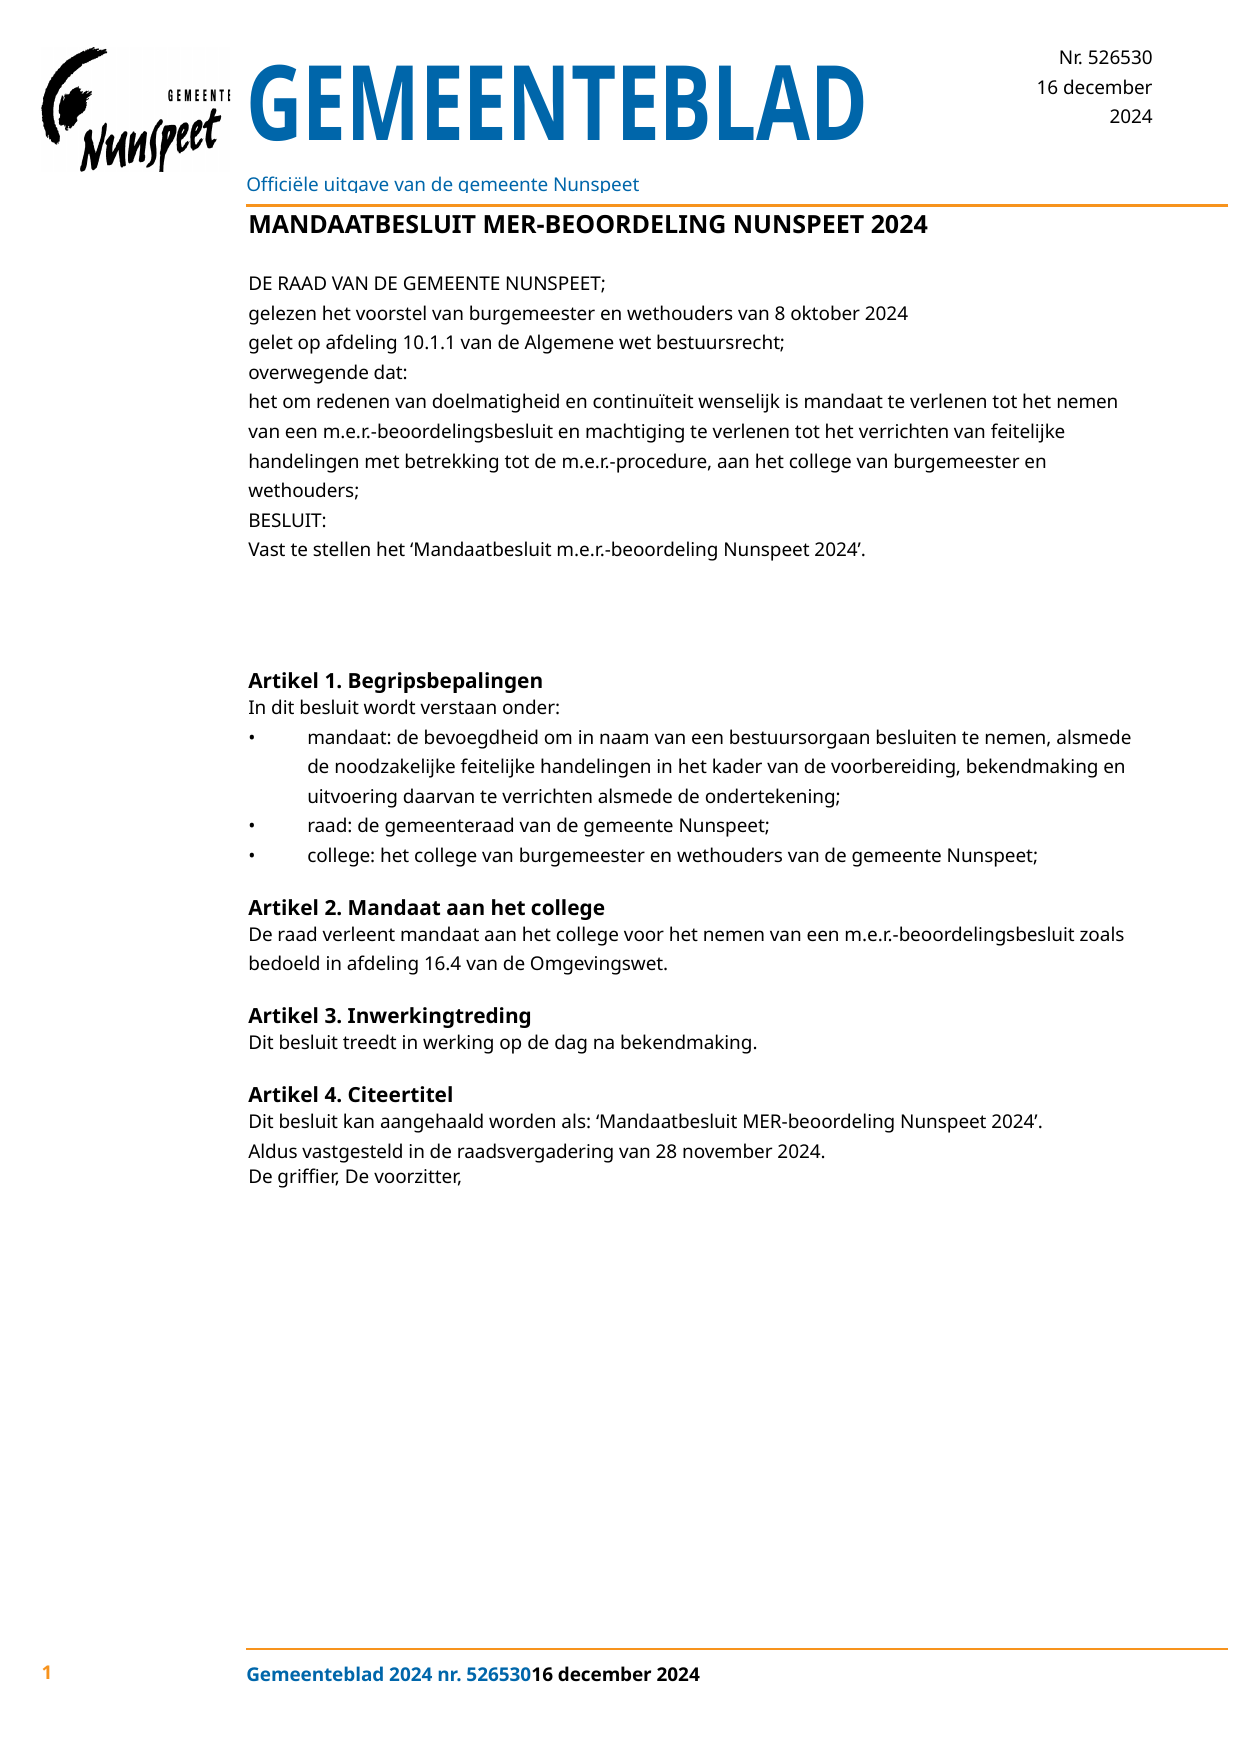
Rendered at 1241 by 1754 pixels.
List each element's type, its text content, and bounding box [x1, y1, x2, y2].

text BESLUIT: [248, 507, 1152, 533]
text De griffier, De voorzitter, [248, 1164, 1152, 1189]
text MANDAATBESLUIT MER-BEOORDELING NUNSPEET 2024 [248, 207, 1152, 241]
text In dit besluit wordt verstaan onder: [248, 694, 1152, 720]
text Artikel 4. Citeertitel [248, 1080, 1152, 1108]
text Artikel 1. Begripsbepalingen [248, 666, 1152, 694]
text het om redenen van doelmatigheid en continuïteit wenselijk is mandaat te verlenen tot het nemen van een m.e.r.-beoordelingsbesluit en machtiging te verlenen tot het verrichten van feitelijke handelingen met betrekking tot de m.e.r.-procedure, aan het college van burgemeester en wethouders; [248, 389, 1152, 503]
text gelet op afdeling 10.1.1 van de Algemene wet bestuursrecht; [248, 329, 1152, 355]
list mandaat: de bevoegdheid om in naam van een bestuursorgaan besluiten te nemen, alsmede de noodzakelijke feitelijke handelingen in het kader van de voorbereiding, bekendmaking en uitvoering daarvan te verrichten alsmede de ondertekening; [248, 724, 1152, 809]
text Aldus vastgesteld in de raadsvergadering van 28 november 2024. [248, 1138, 1152, 1164]
text Dit besluit kan aangehaald worden als: ‘Mandaatbesluit MER-beoordeling Nunspeet 2024’. [248, 1108, 1152, 1134]
list college: het college van burgemeester en wethouders van de gemeente Nunspeet; [248, 842, 1152, 868]
text Dit besluit treedt in werking op de dag na bekendmaking. [248, 1029, 1152, 1055]
picture [41, 47, 231, 172]
text DE RAAD VAN DE GEMEENTE NUNSPEET; [248, 270, 1152, 296]
text Artikel 2. Mandaat aan het college [248, 893, 1152, 921]
text Vast te stellen het ‘Mandaatbesluit m.e.r.-beoordeling Nunspeet 2024’. [248, 537, 1152, 562]
text Artikel 3. Inwerkingtreding [248, 1001, 1152, 1029]
text gelezen het voorstel van burgemeester en wethouders van 8 oktober 2024 [248, 300, 1152, 326]
text overwegende dat: [248, 359, 1152, 385]
text De raad verleent mandaat aan het college voor het nemen van een m.e.r.-beoordelingsbesluit zoals bedoeld in afdeling 16.4 van de Omgevingswet. [248, 921, 1152, 976]
list raad: de gemeenteraad van de gemeente Nunspeet; [248, 813, 1152, 838]
